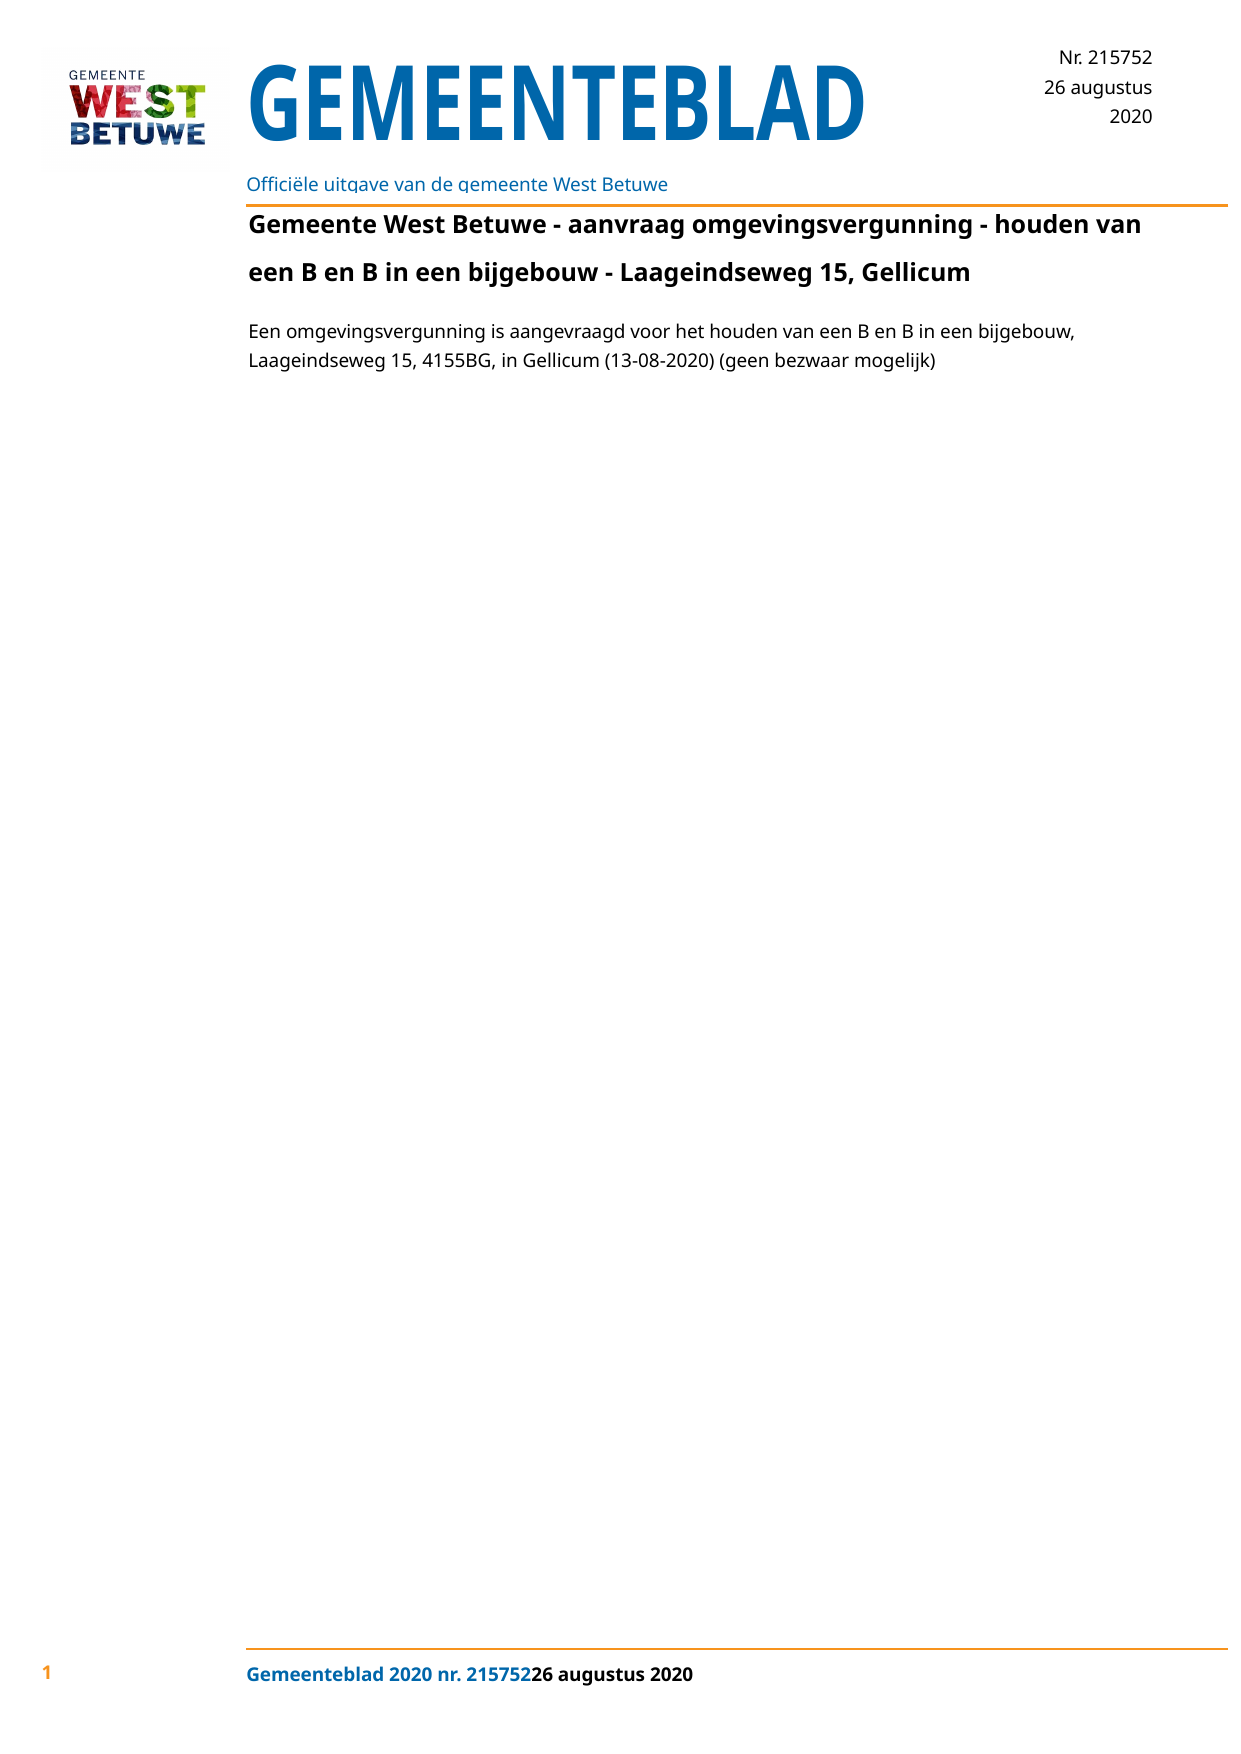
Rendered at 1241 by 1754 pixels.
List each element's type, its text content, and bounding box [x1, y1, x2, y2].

text Gemeente West Betuwe - aanvraag omgevingsvergunning - houden van een B en B in een bijgebouw - Laageindseweg 15, Gellicum [248, 207, 1152, 288]
text Een omgevingsvergunning is aangevraagd voor het houden van een B en B in een bijgebouw, Laageindseweg 15, 4155BG, in Gellicum (13-08-2020) (geen bezwaar mogelijk) [248, 318, 1152, 373]
picture [41, 47, 231, 172]
